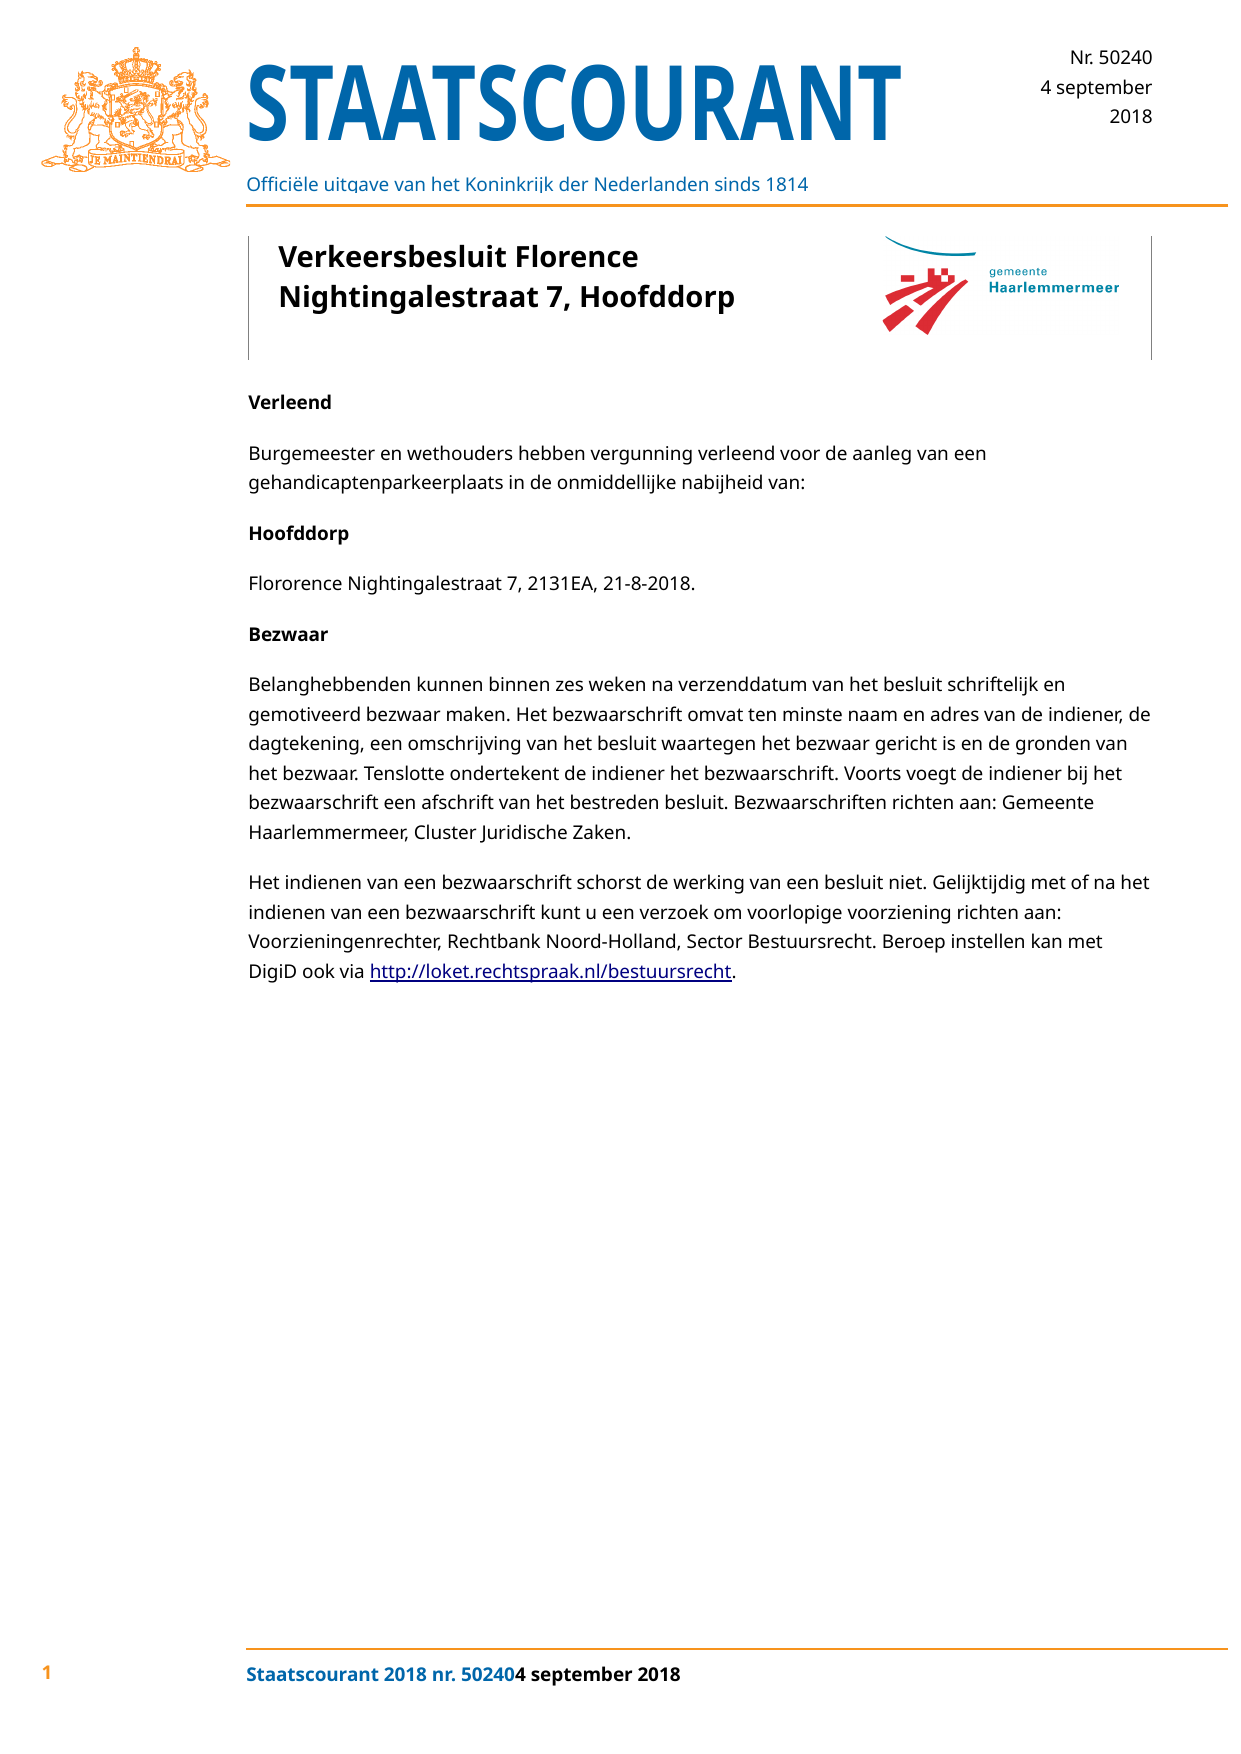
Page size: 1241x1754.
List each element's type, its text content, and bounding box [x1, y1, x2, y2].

table_header Verkeersbesluit Florence Nightingalestraat 7, Hoofddorp [249, 236, 850, 360]
picture [41, 47, 231, 172]
text Verleend [248, 389, 1152, 415]
text Bezwaar [248, 621, 1152, 646]
text Hoofddorp [248, 520, 1152, 546]
text Het indienen van een bezwaarschrift schorst de werking van een besluit niet. Gelijktijdig met of na het indienen van een bezwaarschrift kunt u een verzoek om voorlopige voorziening richten aan: Voorzieningenrechter, Rechtbank Noord-Holland, Sector Bestuursrecht. Beroep instellen kan met DigiD ook via http://loket.rechtspraak.nl/bestuursrecht. [248, 869, 1152, 984]
picture [882, 236, 1119, 335]
text Belanghebbenden kunnen binnen zes weken na verzenddatum van het besluit schriftelijk en gemotiveerd bezwaar maken. Het bezwaarschrift omvat ten minste naam en adres van de indiener, de dagtekening, een omschrijving van het besluit waartegen het bezwaar gericht is en de gronden van het bezwaar. Tenslotte ondertekent de indiener het bezwaarschrift. Voorts voegt de indiener bij het bezwaarschrift een afschrift van het bestreden besluit. Bezwaarschriften richten aan: Gemeente Haarlemmermeer, Cluster Juridische Zaken. [248, 671, 1152, 845]
text Flororence Nightingalestraat 7, 2131EA, 21-8-2018. [248, 570, 1152, 596]
table_header [850, 236, 1151, 360]
text Burgemeester en wethouders hebben vergunning verleend voor de aanleg van een gehandicaptenparkeerplaats in de onmiddellijke nabijheid van: [248, 440, 1152, 495]
